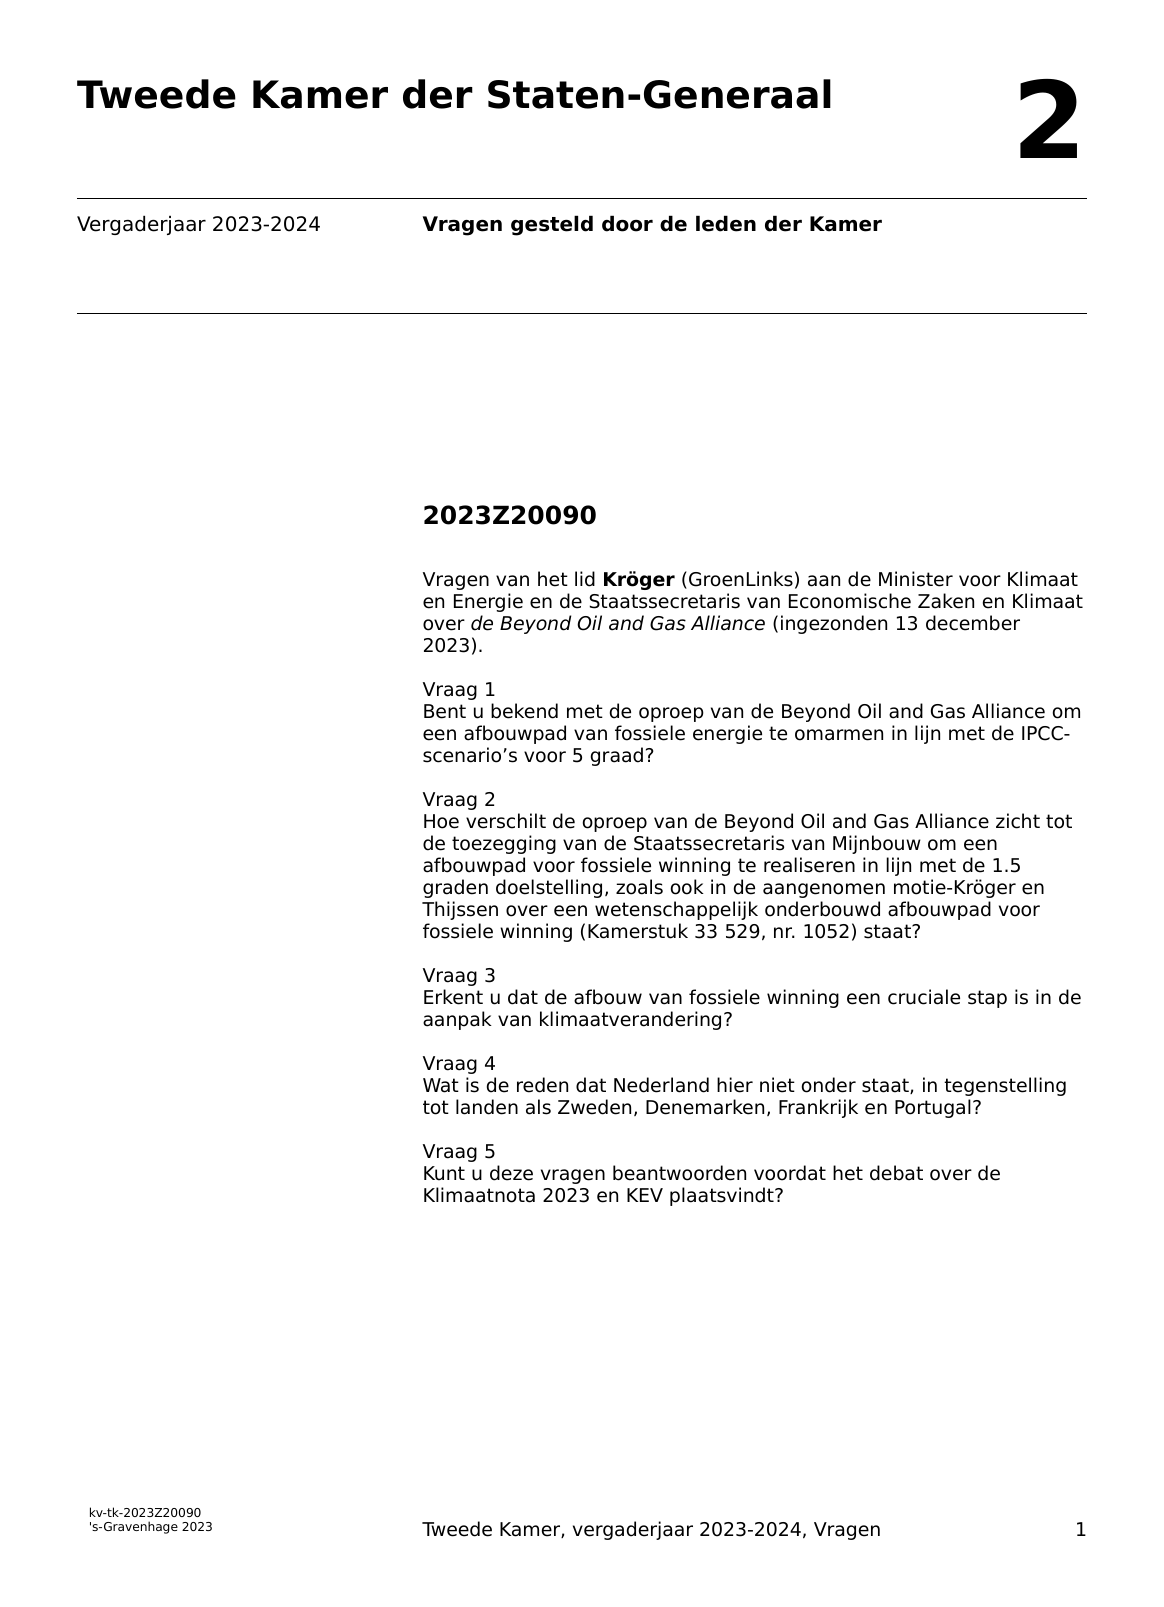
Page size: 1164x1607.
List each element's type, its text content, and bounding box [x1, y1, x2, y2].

table_header 2 [886, 59, 1087, 198]
text Vraag 2 [422, 789, 1087, 811]
table_cell Vragen gesteld door de leden der Kamer [422, 199, 1087, 313]
text kv-tk-2023Z20090 [88, 1506, 323, 1520]
text Hoe verschilt de oproep van de Beyond Oil and Gas Alliance zicht tot de toezegging van de Staatssecretaris van Mijnbouw om een afbouwpad voor fossiele winning te realiseren in lijn met de 1.5 graden doelstelling, zoals ook in de aangenomen motie-Kröger en Thijssen over een wetenschappelijk onderbouwd afbouwpad voor fossiele winning (Kamerstuk 33 529, nr. 1052) staat? [422, 811, 1087, 943]
text Wat is de reden dat Nederland hier niet onder staat, in tegenstelling tot landen als Zweden, Denemarken, Frankrijk en Portugal? [422, 1075, 1087, 1119]
text Vraag 4 [422, 1053, 1087, 1075]
text 's-Gravenhage 2023 [88, 1520, 323, 1534]
text Kunt u deze vragen beantwoorden voordat het debat over de Klimaatnota 2023 en KEV plaatsvindt? [422, 1163, 1087, 1207]
text Vraag 3 [422, 965, 1087, 987]
table_header Tweede Kamer der Staten-Generaal [77, 59, 886, 198]
text Vraag 5 [422, 1141, 1087, 1163]
text 2023Z20090 [422, 501, 1087, 531]
table_cell Vergaderjaar 2023-2024 [77, 199, 422, 313]
text Erkent u dat de afbouw van fossiele winning een cruciale stap is in de aanpak van klimaatverandering? [422, 987, 1087, 1031]
text Vragen van het lid Kröger (GroenLinks) aan de Minister voor Klimaat en Energie en de Staatssecretaris van Economische Zaken en Klimaat over de Beyond Oil and Gas Alliance (ingezonden 13 december 2023). [422, 569, 1087, 657]
text Vraag 1 [422, 679, 1087, 701]
text Bent u bekend met de oproep van de Beyond Oil and Gas Alliance om een afbouwpad van fossiele energie te omarmen in lijn met de IPCC-scenario’s voor 5 graad? [422, 701, 1087, 767]
